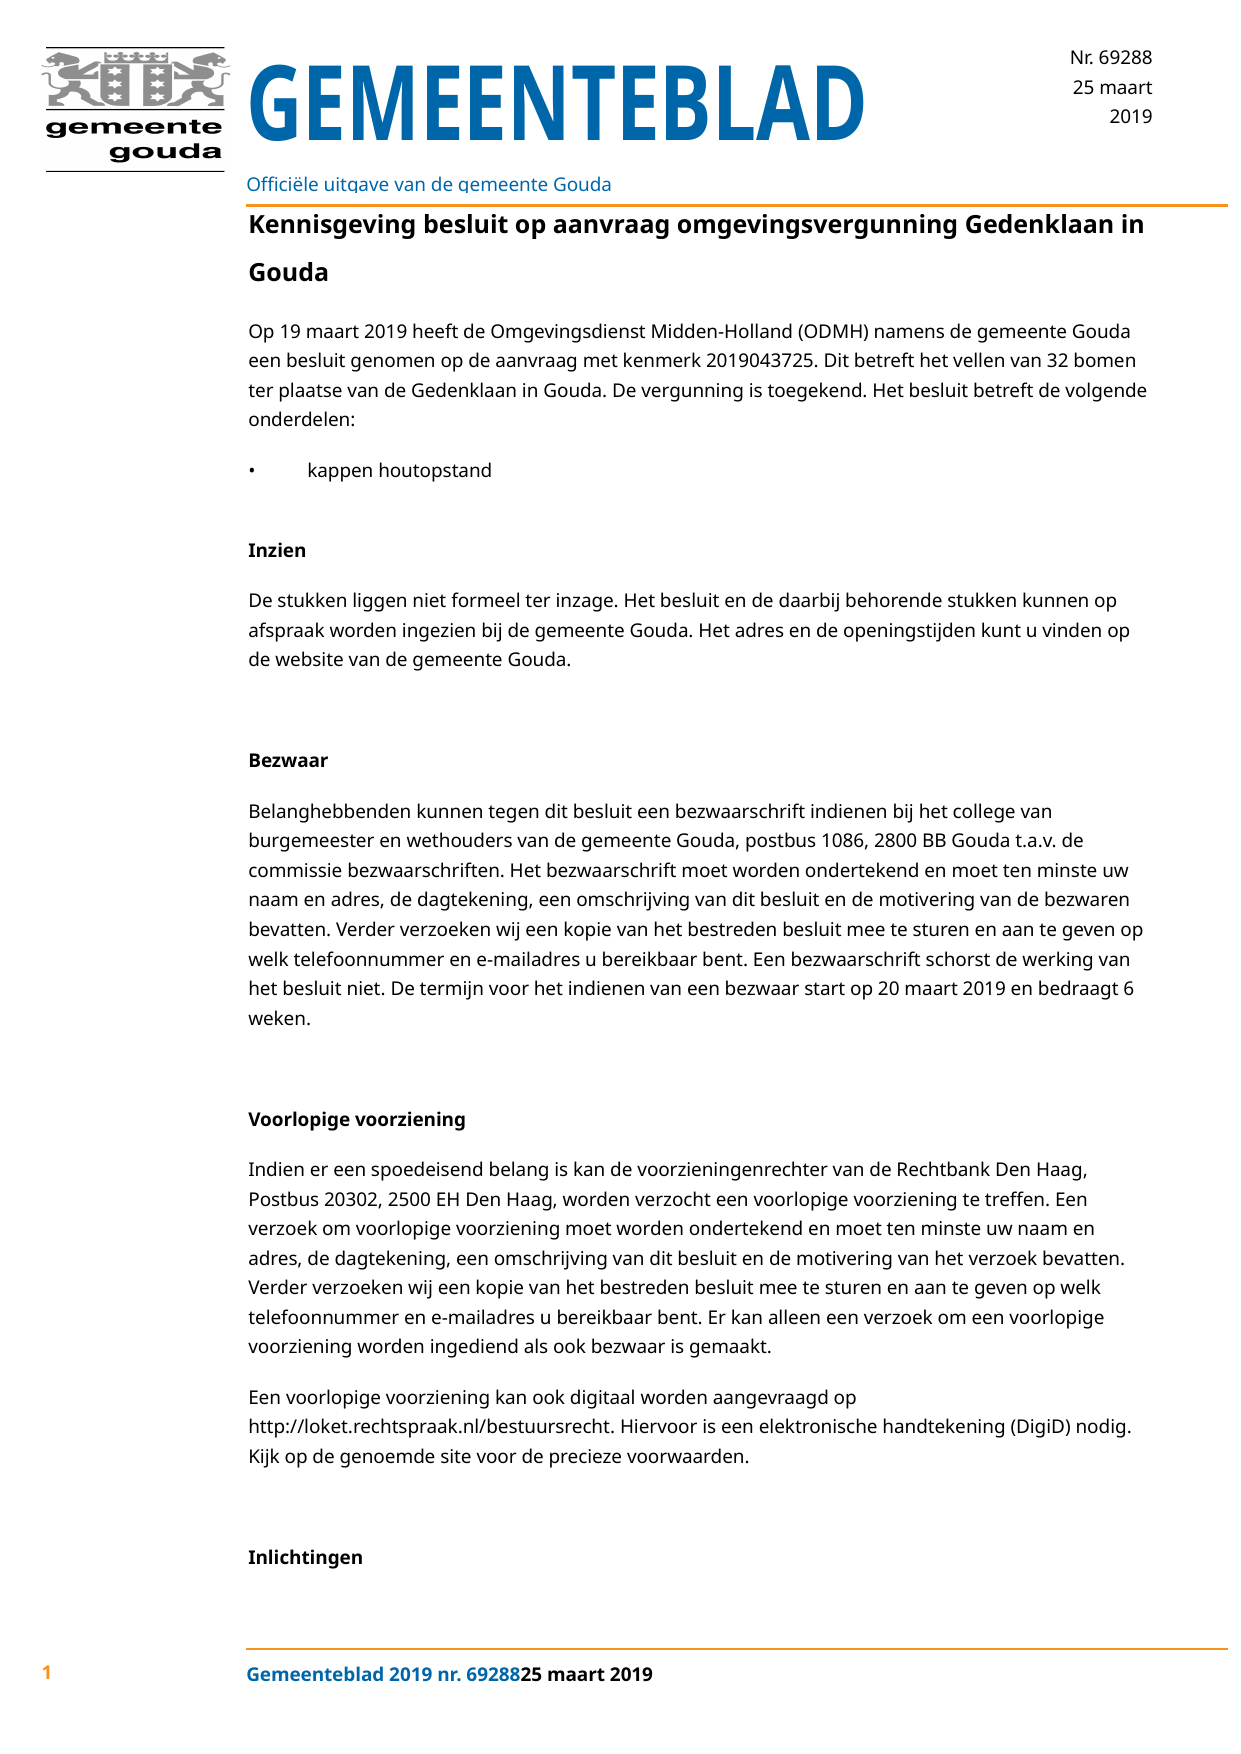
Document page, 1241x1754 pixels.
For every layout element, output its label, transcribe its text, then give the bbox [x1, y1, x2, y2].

text Voorlopige voorziening [248, 1106, 1152, 1132]
text Belanghebbenden kunnen tegen dit besluit een bezwaarschrift indienen bij het college van burgemeester en wethouders van de gemeente Gouda, postbus 1086, 2800 BB Gouda t.a.v. de commissie bezwaarschriften. Het bezwaarschrift moet worden ondertekend en moet ten minste uw naam en adres, de dagtekening, een omschrijving van dit besluit en de motivering van de bezwaren bevatten. Verder verzoeken wij een kopie van het bestreden besluit mee te sturen en aan te geven op welk telefoonnummer en e-mailadres u bereikbaar bent. Een bezwaarschrift schorst de werking van het besluit niet. De termijn voor het indienen van een bezwaar start op 20 maart 2019 en bedraagt 6 weken. [248, 798, 1152, 1031]
text Inzien [248, 537, 1152, 563]
text De stukken liggen niet formeel ter inzage. Het besluit en de daarbij behorende stukken kunnen op afspraak worden ingezien bij de gemeente Gouda. Het adres en de openingstijden kunt u vinden op de website van de gemeente Gouda. [248, 587, 1152, 672]
picture [41, 47, 231, 172]
text Indien er een spoedeisend belang is kan de voorzieningenrechter van de Rechtbank Den Haag, Postbus 20302, 2500 EH Den Haag, worden verzocht een voorlopige voorziening te treffen. Een verzoek om voorlopige voorziening moet worden ondertekend en moet ten minste uw naam en adres, de dagtekening, een omschrijving van dit besluit en de motivering van het verzoek bevatten. Verder verzoeken wij een kopie van het bestreden besluit mee te sturen en aan te geven op welk telefoonnummer en e-mailadres u bereikbaar bent. Er kan alleen een verzoek om een voorlopige voorziening worden ingediend als ook bezwaar is gemaakt. [248, 1156, 1152, 1359]
text Inlichtingen [248, 1544, 1152, 1570]
text Op 19 maart 2019 heeft de Omgevingsdienst Midden-Holland (ODMH) namens de gemeente Gouda een besluit genomen op de aanvraag met kenmerk 2019043725. Dit betreft het vellen van 32 bomen ter plaatse van de Gedenklaan in Gouda. De vergunning is toegekend. Het besluit betreft de volgende onderdelen: [248, 318, 1152, 432]
text Bezwaar [248, 747, 1152, 773]
text Een voorlopige voorziening kan ook digitaal worden aangevraagd op http://loket.rechtspraak.nl/bestuursrecht. Hiervoor is een elektronische handtekening (DigiD) nodig. Kijk op de genoemde site voor de precieze voorwaarden. [248, 1384, 1152, 1469]
list kappen houtopstand [248, 457, 1152, 483]
text Kennisgeving besluit op aanvraag omgevingsvergunning Gedenklaan in Gouda [248, 207, 1152, 288]
